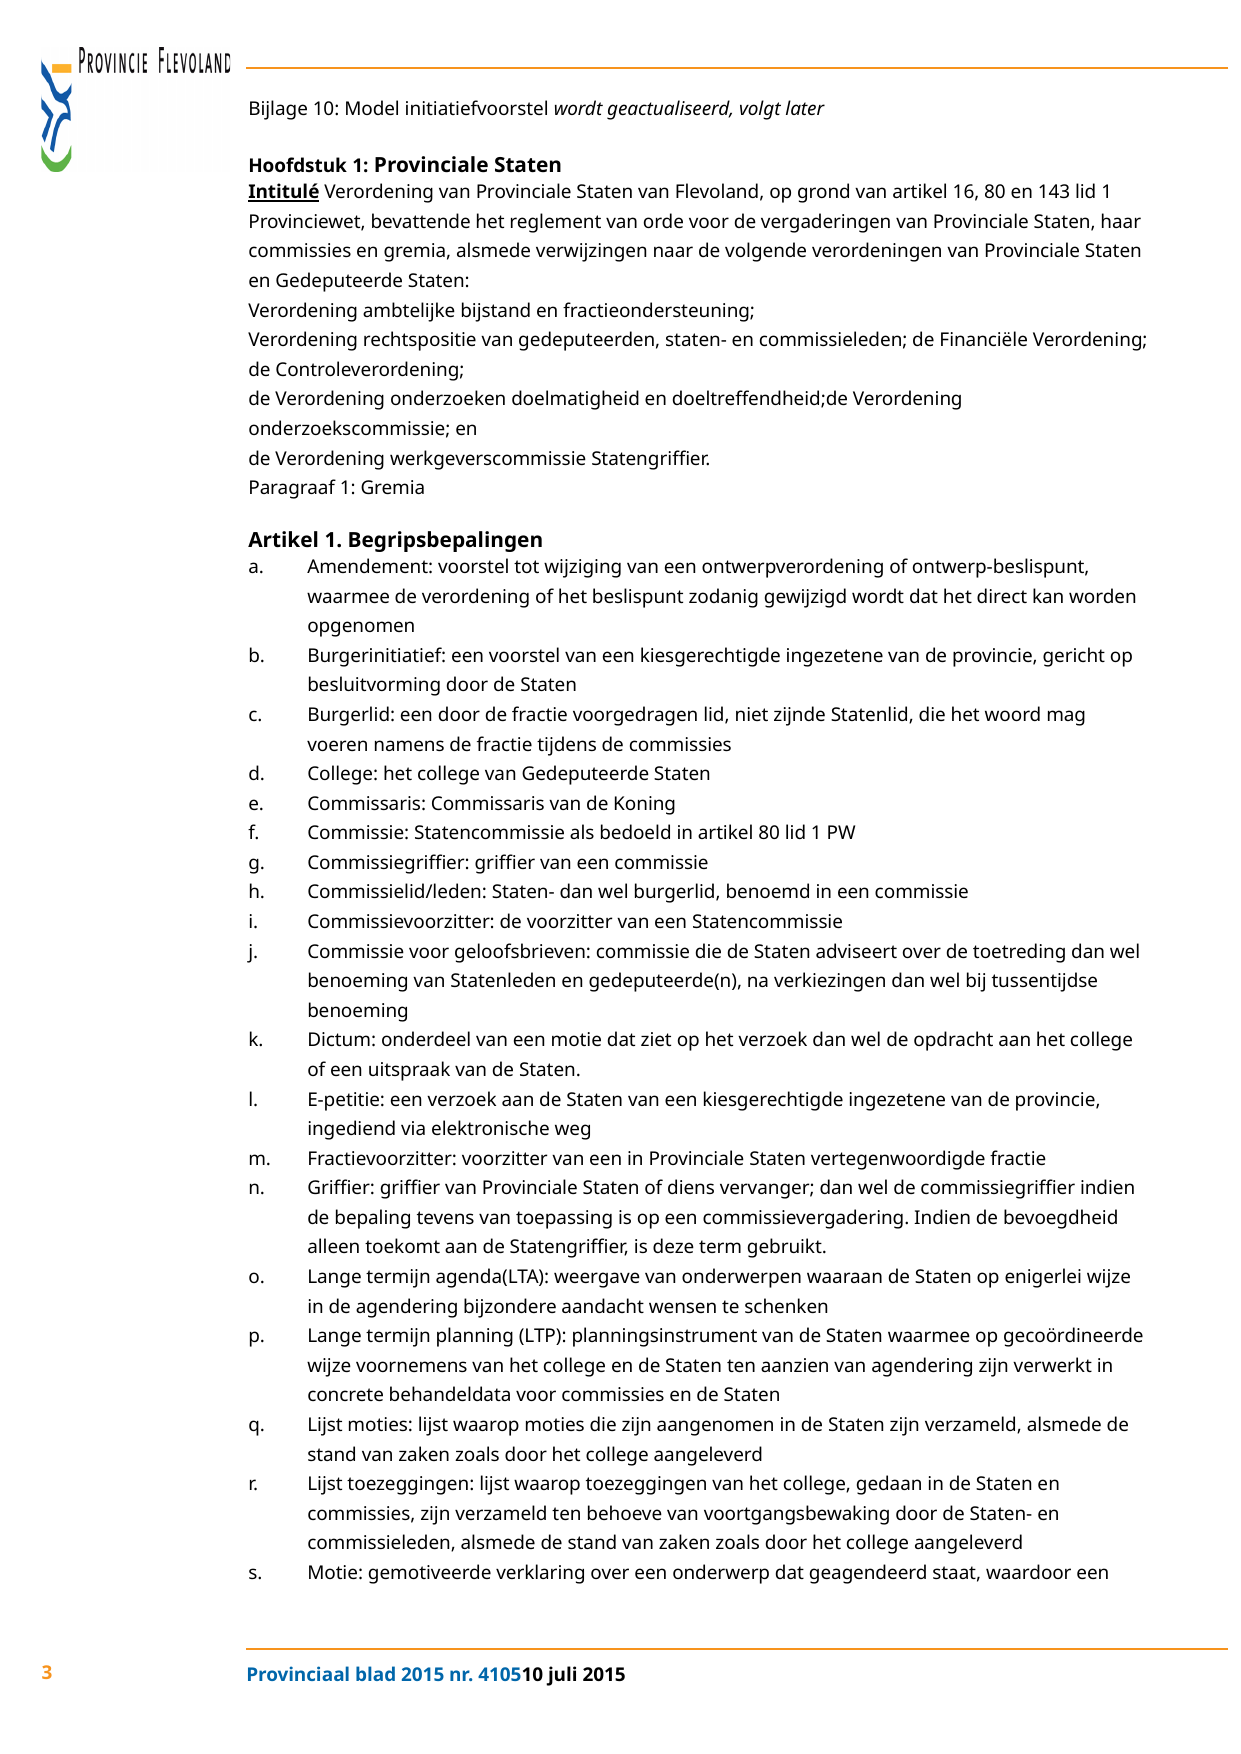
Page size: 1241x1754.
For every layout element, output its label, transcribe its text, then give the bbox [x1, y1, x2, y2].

list Commissie: Statencommissie als bedoeld in artikel 80 lid 1 PW [248, 819, 1152, 845]
list Lijst toezeggingen: lijst waarop toezeggingen van het college, gedaan in de Staten en commissies, zijn verzameld ten behoeve van voortgangsbewaking door de Staten- en commissieleden, alsmede de stand van zaken zoals door het college aangeleverd [248, 1470, 1152, 1555]
text de Controleverordening; [248, 356, 1152, 382]
list Dictum: onderdeel van een motie dat ziet op het verzoek dan wel de opdracht aan het college of een uitspraak van de Staten. [248, 1027, 1152, 1082]
text Hoofdstuk 1: Provinciale Staten [248, 150, 1152, 178]
list Commissievoorzitter: de voorzitter van een Statencommissie [248, 908, 1152, 934]
text de Verordening onderzoeken doelmatigheid en doeltreffendheid;de Verordening onderzoekscommissie; en [248, 386, 1152, 441]
list College: het college van Gedeputeerde Staten [248, 760, 1152, 786]
list Lange termijn planning (LTP): planningsinstrument van de Staten waarmee op gecoördineerde wijze voornemens van het college en de Staten ten aanzien van agendering zijn verwerkt in concrete behandeldata voor commissies en de Staten [248, 1322, 1152, 1407]
list Burgerlid: een door de fractie voorgedragen lid, niet zijnde Statenlid, die het woord mag voeren namens de fractie tijdens de commissies [248, 701, 1152, 756]
list Griffier: griffier van Provinciale Staten of diens vervanger; dan wel de commissiegriffier indien de bepaling tevens van toepassing is op een commissievergadering. Indien de bevoegdheid alleen toekomt aan de Statengriffier, is deze term gebruikt. [248, 1174, 1152, 1259]
list Burgerinitiatief: een voorstel van een kiesgerechtigde ingezetene van de provincie, gericht op besluitvorming door de Staten [248, 642, 1152, 697]
list Commissaris: Commissaris van de Koning [248, 790, 1152, 816]
text Intitulé Verordening van Provinciale Staten van Flevoland, op grond van artikel 16, 80 en 143 lid 1 Provinciewet, bevattende het reglement van orde voor de vergaderingen van Provinciale Staten, haar commissies en gremia, alsmede verwijzingen naar de volgende verordeningen van Provinciale Staten en Gedeputeerde Staten: [248, 178, 1152, 293]
list Commissiegriffier: griffier van een commissie [248, 849, 1152, 875]
text Verordening rechtspositie van gedeputeerden, staten- en commissieleden; de Financiële Verordening; [248, 326, 1152, 352]
text de Verordening werkgeverscommissie Statengriffier. [248, 445, 1152, 471]
list Fractievoorzitter: voorzitter van een in Provinciale Staten vertegenwoordigde fractie [248, 1145, 1152, 1171]
picture [41, 47, 231, 172]
list Commissie voor geloofsbrieven: commissie die de Staten adviseert over de toetreding dan wel benoeming van Statenleden en gedeputeerde(n), na verkiezingen dan wel bij tussentijdse benoeming [248, 938, 1152, 1023]
list Motie: gemotiveerde verklaring over een onderwerp dat geagendeerd staat, waardoor een [248, 1559, 1152, 1585]
list Amendement: voorstel tot wijziging van een ontwerpverordening of ontwerp-beslispunt, waarmee de verordening of het beslispunt zodanig gewijzigd wordt dat het direct kan worden opgenomen [248, 553, 1152, 638]
text Verordening ambtelijke bijstand en fractieondersteuning; [248, 297, 1152, 323]
list Lange termijn agenda(LTA): weergave van onderwerpen waaraan de Staten op enigerlei wijze in de agendering bijzondere aandacht wensen te schenken [248, 1263, 1152, 1318]
list Commissielid/leden: Staten- dan wel burgerlid, benoemd in een commissie [248, 879, 1152, 904]
list E-petitie: een verzoek aan de Staten van een kiesgerechtigde ingezetene van de provincie, ingediend via elektronische weg [248, 1086, 1152, 1141]
text Artikel 1. Begripsbepalingen [248, 525, 1152, 553]
text Bijlage 10: Model initiatiefvoorstel wordt geactualiseerd, volgt later [248, 95, 1152, 121]
list Lijst moties: lijst waarop moties die zijn aangenomen in de Staten zijn verzameld, alsmede de stand van zaken zoals door het college aangeleverd [248, 1411, 1152, 1466]
text Paragraaf 1: Gremia [248, 474, 1152, 500]
